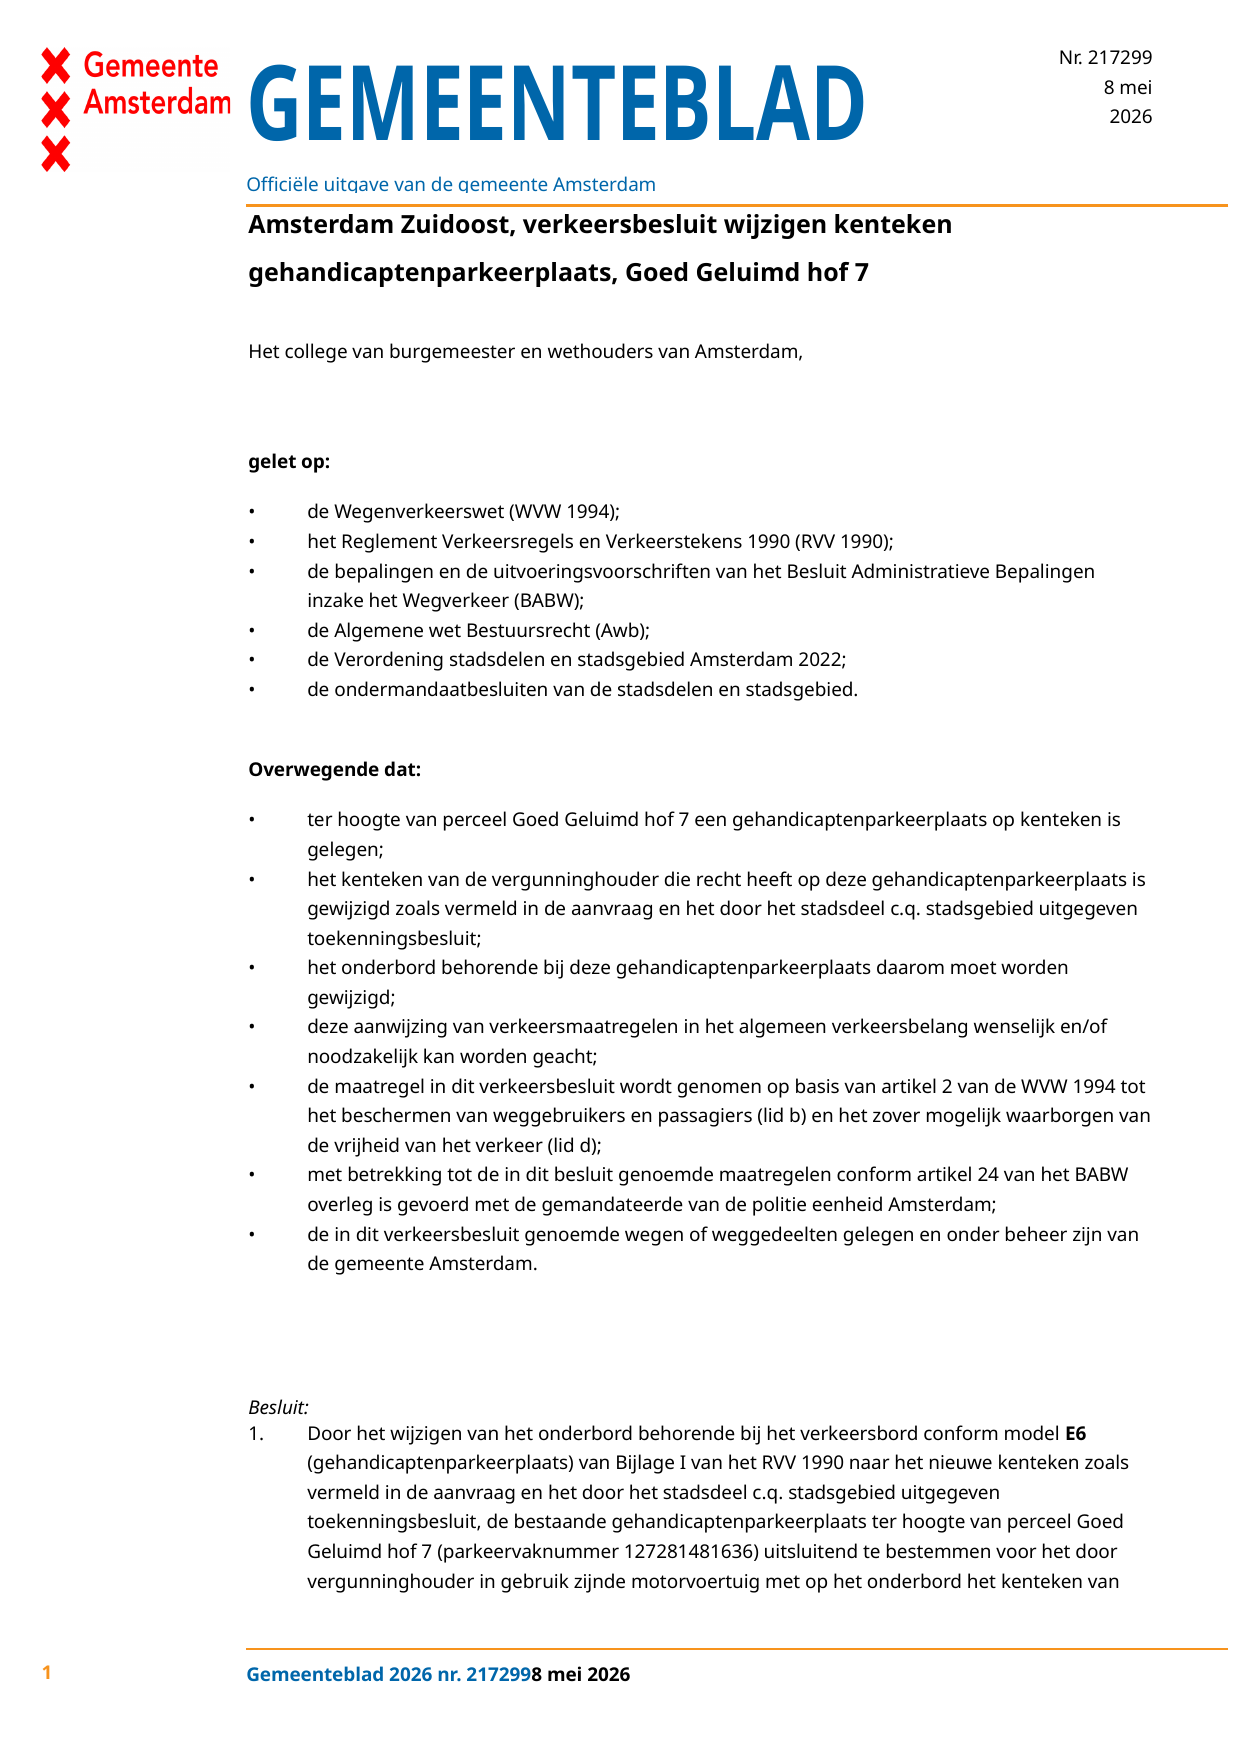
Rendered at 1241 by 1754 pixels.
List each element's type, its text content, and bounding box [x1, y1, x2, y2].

list het Reglement Verkeersregels en Verkeerstekens 1990 (RVV 1990); [248, 528, 1152, 554]
list de ondermandaatbesluiten van de stadsdelen en stadsgebied. [248, 676, 1152, 702]
list de maatregel in dit verkeersbesluit wordt genomen op basis van artikel 2 van de WVW 1994 tot het beschermen van weggebruikers en passagiers (lid b) en het zover mogelijk waarborgen van de vrijheid van het verkeer (lid d); [248, 1073, 1152, 1158]
text Amsterdam Zuidoost, verkeersbesluit wijzigen kenteken gehandicaptenparkeerplaats, Goed Geluimd hof 7 [248, 207, 1152, 288]
list de Wegenverkeerswet (WVW 1994); [248, 499, 1152, 524]
list de bepalingen en de uitvoeringsvoorschriften van het Besluit Administratieve Bepalingen inzake het Wegverkeer (BABW); [248, 558, 1152, 613]
text Overwegende dat: [248, 756, 1152, 782]
picture [41, 47, 231, 172]
text Besluit: [248, 1394, 1152, 1420]
list het onderbord behorende bij deze gehandicaptenparkeerplaats daarom moet worden gewijzigd; [248, 954, 1152, 1010]
list ter hoogte van perceel Goed Geluimd hof 7 een gehandicaptenparkeerplaats op kenteken is gelegen; [248, 807, 1152, 862]
list het kenteken van de vergunninghouder die recht heeft op deze gehandicaptenparkeerplaats is gewijzigd zoals vermeld in de aanvraag en het door het stadsdeel c.q. stadsgebied uitgegeven toekenningsbesluit; [248, 866, 1152, 951]
list de Verordening stadsdelen en stadsgebied Amsterdam 2022; [248, 647, 1152, 672]
list de Algemene wet Bestuursrecht (Awb); [248, 617, 1152, 643]
list deze aanwijzing van verkeersmaatregelen in het algemeen verkeersbelang wenselijk en/of noodzakelijk kan worden geacht; [248, 1014, 1152, 1069]
list Door het wijzigen van het onderbord behorende bij het verkeersbord conform model E6 (gehandicaptenparkeerplaats) van Bijlage I van het RVV 1990 naar het nieuwe kenteken zoals vermeld in de aanvraag en het door het stadsdeel c.q. stadsgebied uitgegeven toekenningsbesluit, de bestaande gehandicaptenparkeerplaats ter hoogte van perceel Goed Geluimd hof 7 (parkeervaknummer 127281481636) uitsluitend te bestemmen voor het door vergunninghouder in gebruik zijnde motorvoertuig met op het onderbord het kenteken van [248, 1420, 1152, 1594]
text Het college van burgemeester en wethouders van Amsterdam, [248, 339, 1152, 364]
list de in dit verkeersbesluit genoemde wegen of weggedeelten gelegen en onder beheer zijn van de gemeente Amsterdam. [248, 1221, 1152, 1276]
list met betrekking tot de in dit besluit genoemde maatregelen conform artikel 24 van het BABW overleg is gevoerd met de gemandateerde van de politie eenheid Amsterdam; [248, 1162, 1152, 1217]
text gelet op: [248, 448, 1152, 474]
